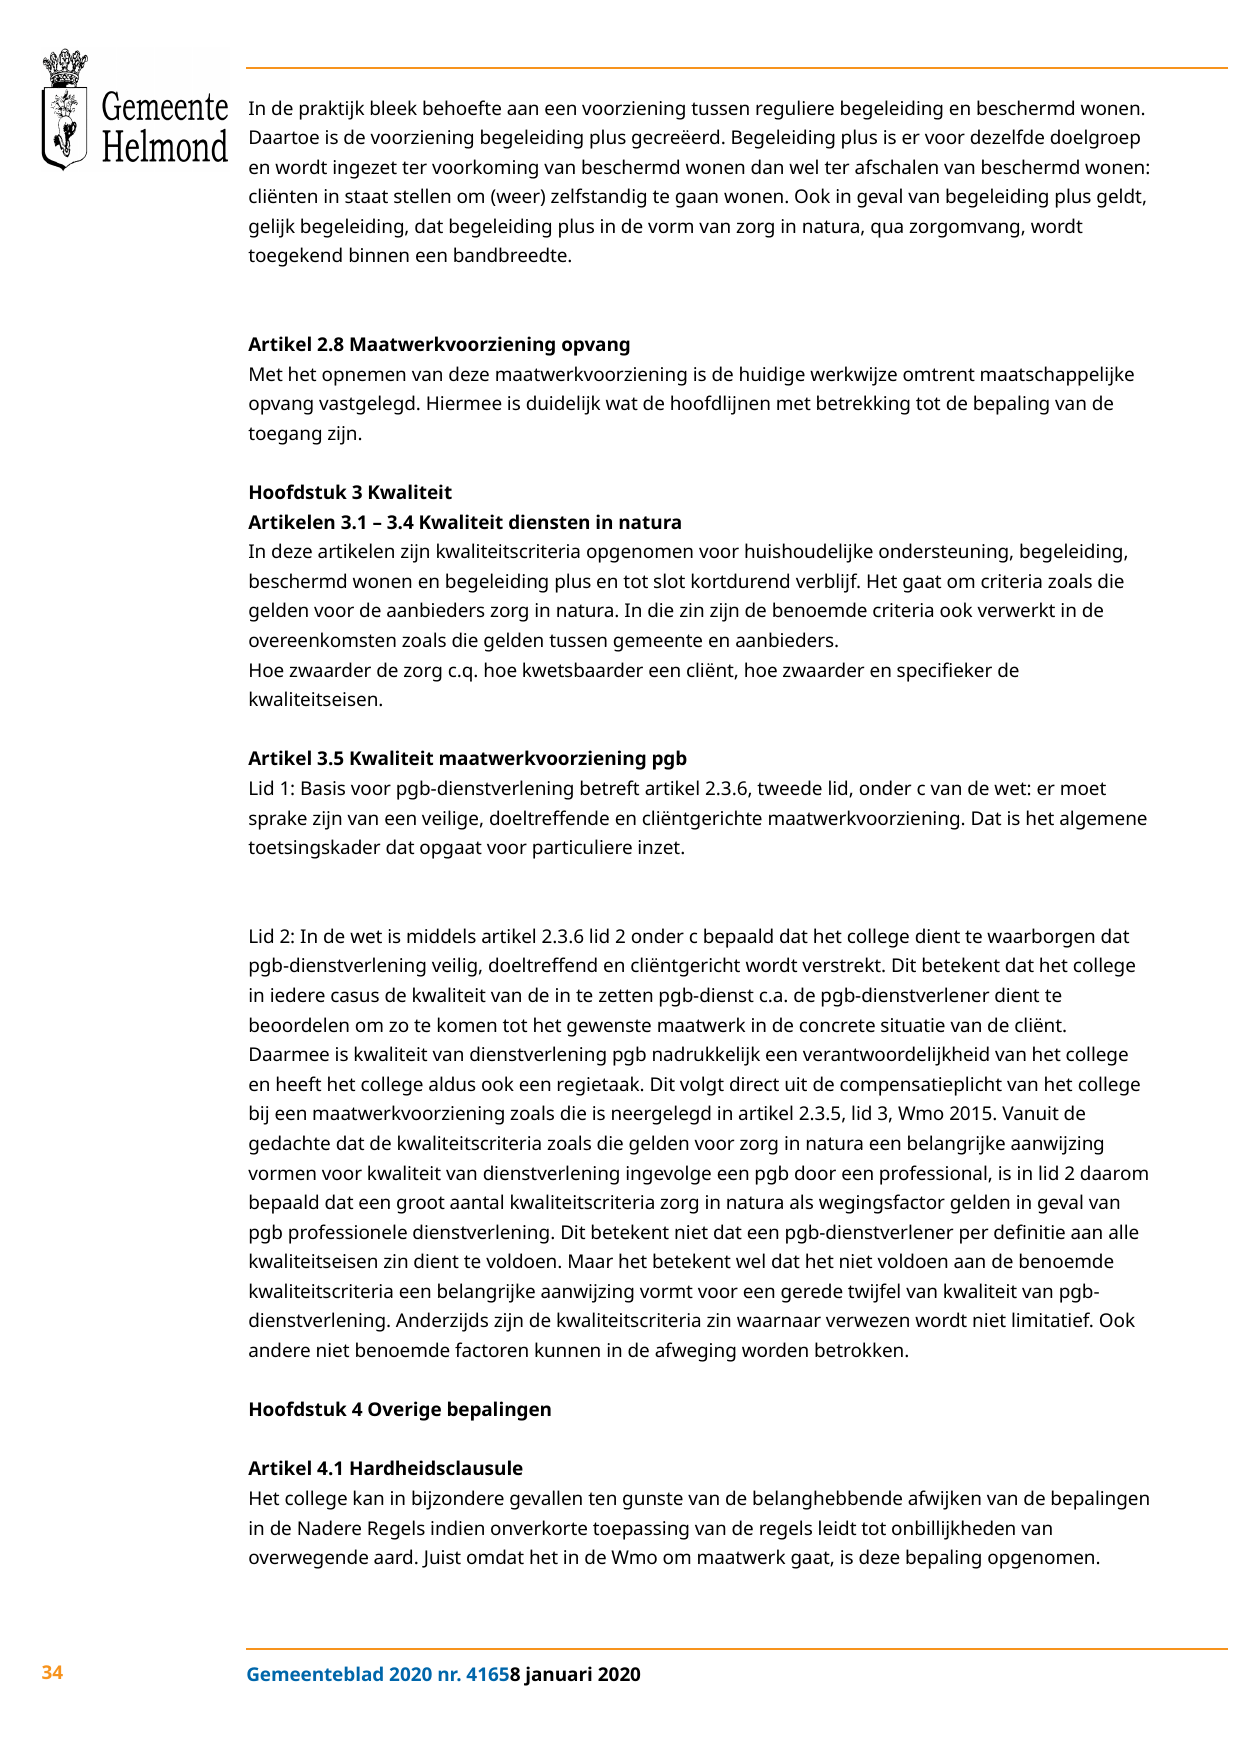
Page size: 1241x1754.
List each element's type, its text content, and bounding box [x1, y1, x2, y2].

text Hoofdstuk 3 Kwaliteit [248, 479, 1152, 505]
text Met het opnemen van deze maatwerkvoorziening is de huidige werkwijze omtrent maatschappelijke opvang vastgelegd. Hiermee is duidelijk wat de hoofdlijnen met betrekking tot de bepaling van de toegang zijn. [248, 361, 1152, 446]
text Artikel 2.8 Maatwerkvoorziening opvang [248, 331, 1152, 357]
text Artikel 3.5 Kwaliteit maatwerkvoorziening pgb [248, 746, 1152, 771]
text In deze artikelen zijn kwaliteitscriteria opgenomen voor huishoudelijke ondersteuning, begeleiding, beschermd wonen en begeleiding plus en tot slot kortdurend verblijf. Het gaat om criteria zoals die gelden voor de aanbieders zorg in natura. In die zin zijn de benoemde criteria ook verwerkt in de overeenkomsten zoals die gelden tussen gemeente en aanbieders. [248, 538, 1152, 653]
text Hoofdstuk 4 Overige bepalingen [248, 1396, 1152, 1422]
text Hoe zwaarder de zorg c.q. hoe kwetsbaarder een cliënt, hoe zwaarder en specifieker de kwaliteitseisen. [248, 657, 1152, 712]
text Artikel 4.1 Hardheidsclausule [248, 1456, 1152, 1481]
text Artikelen 3.1 – 3.4 Kwaliteit diensten in natura [248, 509, 1152, 535]
text In de praktijk bleek behoefte aan een voorziening tussen reguliere begeleiding en beschermd wonen. Daartoe is de voorziening begeleiding plus gecreëerd. Begeleiding plus is er voor dezelfde doelgroep en wordt ingezet ter voorkoming van beschermd wonen dan wel ter afschalen van beschermd wonen: cliënten in staat stellen om (weer) zelfstandig te gaan wonen. Ook in geval van begeleiding plus geldt, gelijk begeleiding, dat begeleiding plus in de vorm van zorg in natura, qua zorgomvang, wordt toegekend binnen een bandbreedte. [248, 95, 1152, 268]
text Het college kan in bijzondere gevallen ten gunste van de belanghebbende afwijken van de bepalingen in de Nadere Regels indien onverkorte toepassing van de regels leidt tot onbillijkheden van overwegende aard. Juist omdat het in de Wmo om maatwerk gaat, is deze bepaling opgenomen. [248, 1485, 1152, 1570]
text Lid 2: In de wet is middels artikel 2.3.6 lid 2 onder c bepaald dat het college dient te waarborgen dat pgb-dienstverlening veilig, doeltreffend en cliëntgericht wordt verstrekt. Dit betekent dat het college in iedere casus de kwaliteit van de in te zetten pgb-dienst c.a. de pgb-dienstverlener dient te beoordelen om zo te komen tot het gewenste maatwerk in de concrete situatie van de cliënt. Daarmee is kwaliteit van dienstverlening pgb nadrukkelijk een verantwoordelijkheid van het college en heeft het college aldus ook een regietaak. Dit volgt direct uit de compensatieplicht van het college bij een maatwerkvoorziening zoals die is neergelegd in artikel 2.3.5, lid 3, Wmo 2015. Vanuit de gedachte dat de kwaliteitscriteria zoals die gelden voor zorg in natura een belangrijke aanwijzing vormen voor kwaliteit van dienstverlening ingevolge een pgb door een professional, is in lid 2 daarom bepaald dat een groot aantal kwaliteitscriteria zorg in natura als wegingsfactor gelden in geval van pgb professionele dienstverlening. Dit betekent niet dat een pgb-dienstverlener per definitie aan alle kwaliteitseisen zin dient te voldoen. Maar het betekent wel dat het niet voldoen aan de benoemde kwaliteitscriteria een belangrijke aanwijzing vormt voor een gerede twijfel van kwaliteit van pgb-dienstverlening. Anderzijds zijn de kwaliteitscriteria zin waarnaar verwezen wordt niet limitatief. Ook andere niet benoemde factoren kunnen in de afweging worden betrokken. [248, 923, 1152, 1363]
picture [41, 47, 231, 172]
text Lid 1: Basis voor pgb-dienstverlening betreft artikel 2.3.6, tweede lid, onder c van de wet: er moet sprake zijn van een veilige, doeltreffende en cliëntgerichte maatwerkvoorziening. Dat is het algemene toetsingskader dat opgaat voor particuliere inzet. [248, 775, 1152, 860]
